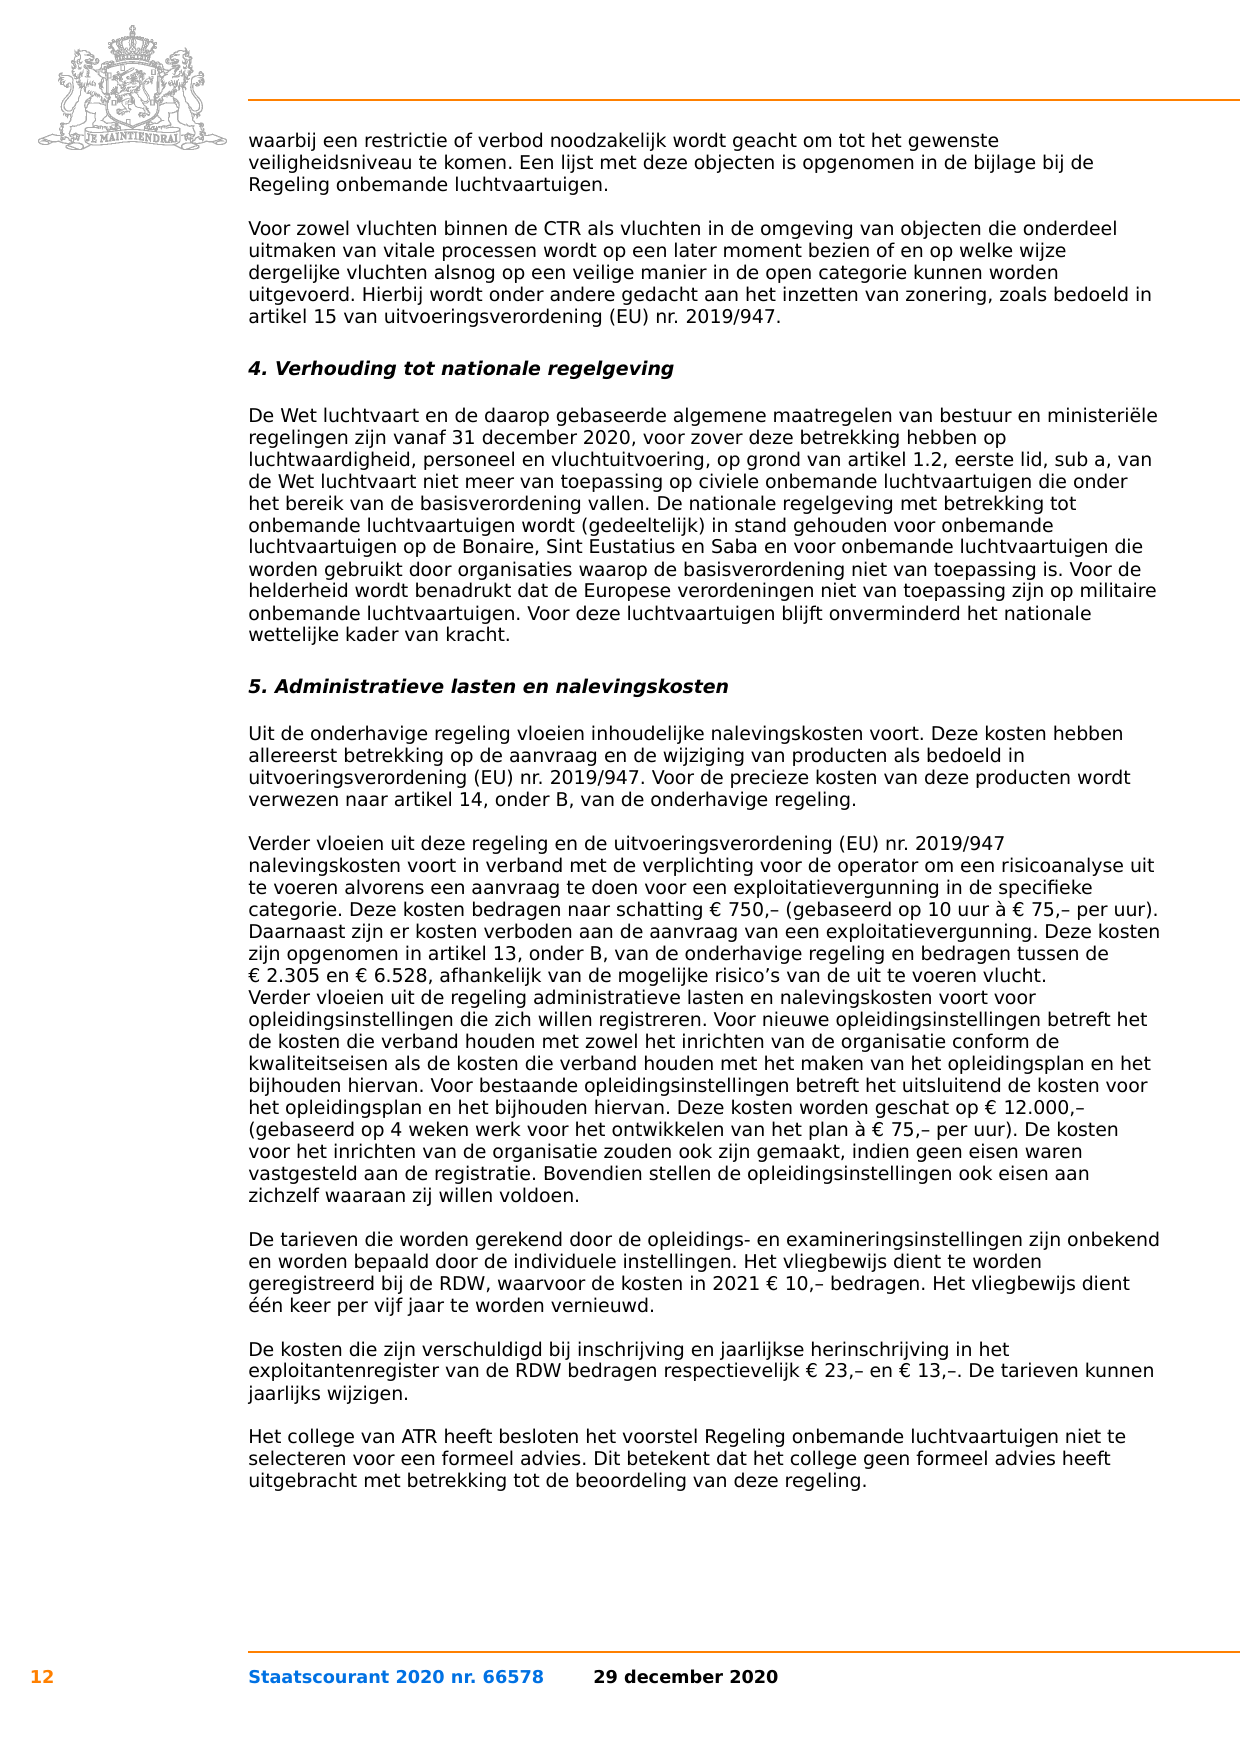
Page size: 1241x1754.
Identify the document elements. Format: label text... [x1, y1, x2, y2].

picture [38, 25, 227, 150]
subtitle 4. Verhouding tot nationale regelgeving [248, 358, 1163, 379]
text Verder vloeien uit deze regeling en de uitvoeringsverordening (EU) nr. 2019/947 nalevingskosten voort in verband met de verplichting voor de operator om een risicoanalyse uit te voeren alvorens een aanvraag te doen voor een exploitatievergunning in de specifieke categorie. Deze kosten bedragen naar schatting € 750,– (gebaseerd op 10 uur à € 75,– per uur). Daarnaast zijn er kosten verboden aan de aanvraag van een exploitatievergunning. Deze kosten zijn opgenomen in artikel 13, onder B, van de onderhavige regeling en bedragen tussen de € 2.305 en € 6.528, afhankelijk van de mogelijke risico’s van de uit te voeren vlucht. [248, 833, 1163, 987]
text waarbij een restrictie of verbod noodzakelijk wordt geacht om tot het gewenste veiligheidsniveau te komen. Een lijst met deze objecten is opgenomen in de bijlage bij de Regeling onbemande luchtvaartuigen. [248, 130, 1163, 196]
text Verder vloeien uit de regeling administratieve lasten en nalevingskosten voort voor opleidingsinstellingen die zich willen registreren. Voor nieuwe opleidingsinstellingen betreft het de kosten die verband houden met zowel het inrichten van de organisatie conform de kwaliteitseisen als de kosten die verband houden met het maken van het opleidingsplan en het bijhouden hiervan. Voor bestaande opleidingsinstellingen betreft het uitsluitend de kosten voor het opleidingsplan en het bijhouden hiervan. Deze kosten worden geschat op € 12.000,– (gebaseerd op 4 weken werk voor het ontwikkelen van het plan à € 75,– per uur). De kosten voor het inrichten van de organisatie zouden ook zijn gemaakt, indien geen eisen waren vastgesteld aan de registratie. Bovendien stellen de opleidingsinstellingen ook eisen aan zichzelf waaraan zij willen voldoen. [248, 987, 1163, 1207]
text Het college van ATR heeft besloten het voorstel Regeling onbemande luchtvaartuigen niet te selecteren voor een formeel advies. Dit betekent dat het college geen formeel advies heeft uitgebracht met betrekking tot de beoordeling van deze regeling. [248, 1426, 1163, 1492]
subtitle 5. Administratieve lasten en nalevingskosten [248, 676, 1163, 698]
text De tarieven die worden gerekend door de opleidings- en examineringsinstellingen zijn onbekend en worden bepaald door de individuele instellingen. Het vliegbewijs dient te worden geregistreerd bij de RDW, waarvoor de kosten in 2021 € 10,– bedragen. Het vliegbewijs dient één keer per vijf jaar te worden vernieuwd. [248, 1229, 1163, 1317]
text De kosten die zijn verschuldigd bij inschrijving en jaarlijkse herinschrijving in het exploitantenregister van de RDW bedragen respectievelijk € 23,– en € 13,–. De tarieven kunnen jaarlijks wijzigen. [248, 1338, 1163, 1404]
text De Wet luchtvaart en de daarop gebaseerde algemene maatregelen van bestuur en ministeriële regelingen zijn vanaf 31 december 2020, voor zover deze betrekking hebben op luchtwaardigheid, personeel en vluchtuitvoering, op grond van artikel 1.2, eerste lid, sub a, van de Wet luchtvaart niet meer van toepassing op civiele onbemande luchtvaartuigen die onder het bereik van de basisverordening vallen. De nationale regelgeving met betrekking tot onbemande luchtvaartuigen wordt (gedeeltelijk) in stand gehouden voor onbemande luchtvaartuigen op de Bonaire, Sint Eustatius en Saba en voor onbemande luchtvaartuigen die worden gebruikt door organisaties waarop de basisverordening niet van toepassing is. Voor de helderheid wordt benadrukt dat de Europese verordeningen niet van toepassing zijn op militaire onbemande luchtvaartuigen. Voor deze luchtvaartuigen blijft onverminderd het nationale wettelijke kader van kracht. [248, 404, 1163, 646]
text Voor zowel vluchten binnen de CTR als vluchten in de omgeving van objecten die onderdeel uitmaken van vitale processen wordt op een later moment bezien of en op welke wijze dergelijke vluchten alsnog op een veilige manier in de open categorie kunnen worden uitgevoerd. Hierbij wordt onder andere gedacht aan het inzetten van zonering, zoals bedoeld in artikel 15 van uitvoeringsverordening (EU) nr. 2019/947. [248, 218, 1163, 328]
text Uit de onderhavige regeling vloeien inhoudelijke nalevingskosten voort. Deze kosten hebben allereerst betrekking op de aanvraag en de wijziging van producten als bedoeld in uitvoeringsverordening (EU) nr. 2019/947. Voor de precieze kosten van deze producten wordt verwezen naar artikel 14, onder B, van de onderhavige regeling. [248, 723, 1163, 811]
